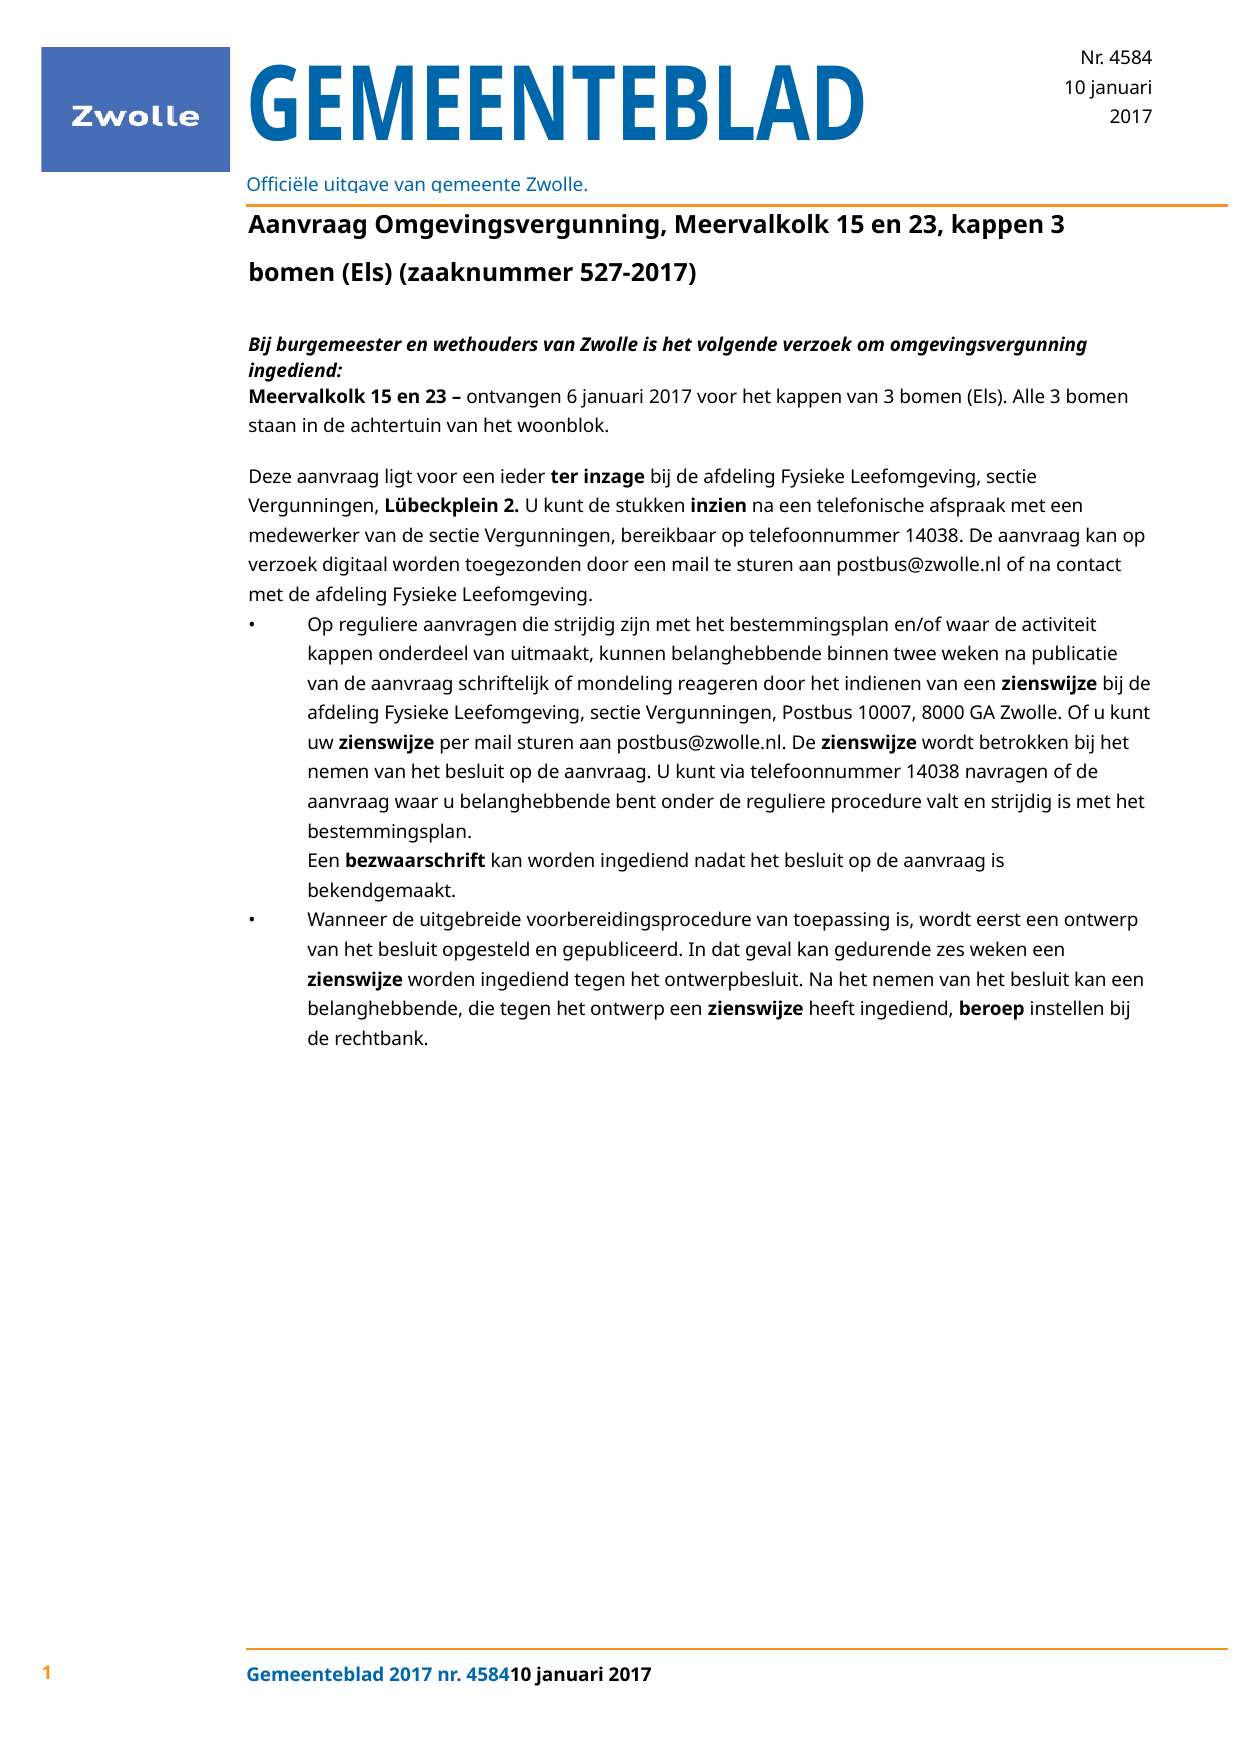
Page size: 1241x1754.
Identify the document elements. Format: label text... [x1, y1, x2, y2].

text Aanvraag Omgevingsvergunning, Meervalkolk 15 en 23, kappen 3 bomen (Els) (zaaknummer 527-2017) [248, 207, 1152, 288]
list Een bezwaarschrift kan worden ingediend nadat het besluit op de aanvraag is bekendgemaakt. [248, 847, 1152, 903]
picture [41, 47, 231, 172]
list Op reguliere aanvragen die strijdig zijn met het bestemmingsplan en/of waar de activiteit kappen onderdeel van uitmaakt, kunnen belanghebbende binnen twee weken na publicatie van de aanvraag schriftelijk of mondeling reageren door het indienen van een zienswijze bij de afdeling Fysieke Leefomgeving, sectie Vergunningen, Postbus 10007, 8000 GA Zwolle. Of u kunt uw zienswijze per mail sturen aan postbus@zwolle.nl. De zienswijze wordt betrokken bij het nemen van het besluit op de aanvraag. U kunt via telefoonnummer 14038 navragen of de aanvraag waar u belanghebbende bent onder de reguliere procedure valt en strijdig is met het bestemmingsplan. [248, 611, 1152, 844]
text Meervalkolk 15 en 23 – ontvangen 6 januari 2017 voor het kappen van 3 bomen (Els). Alle 3 bomen staan in de achtertuin van het woonblok. [248, 383, 1152, 438]
list Wanneer de uitgebreide voorbereidingsprocedure van toepassing is, wordt eerst een ontwerp van het besluit opgesteld en gepubliceerd. In dat geval kan gedurende zes weken een zienswijze worden ingediend tegen het ontwerpbesluit. Na het nemen van het besluit kan een belanghebbende, die tegen het ontwerp een zienswijze heeft ingediend, beroep instellen bij de rechtbank. [248, 907, 1152, 1051]
text Bij burgemeester en wethouders van Zwolle is het volgende verzoek om omgevingsvergunning ingediend: [248, 331, 1152, 383]
text Deze aanvraag ligt voor een ieder ter inzage bij de afdeling Fysieke Leefomgeving, sectie Vergunningen, Lübeckplein 2. U kunt de stukken inzien na een telefonische afspraak met een medewerker van de sectie Vergunningen, bereikbaar op telefoonnummer 14038. De aanvraag kan op verzoek digitaal worden toegezonden door een mail te sturen aan postbus@zwolle.nl of na contact met de afdeling Fysieke Leefomgeving. [248, 463, 1152, 607]
